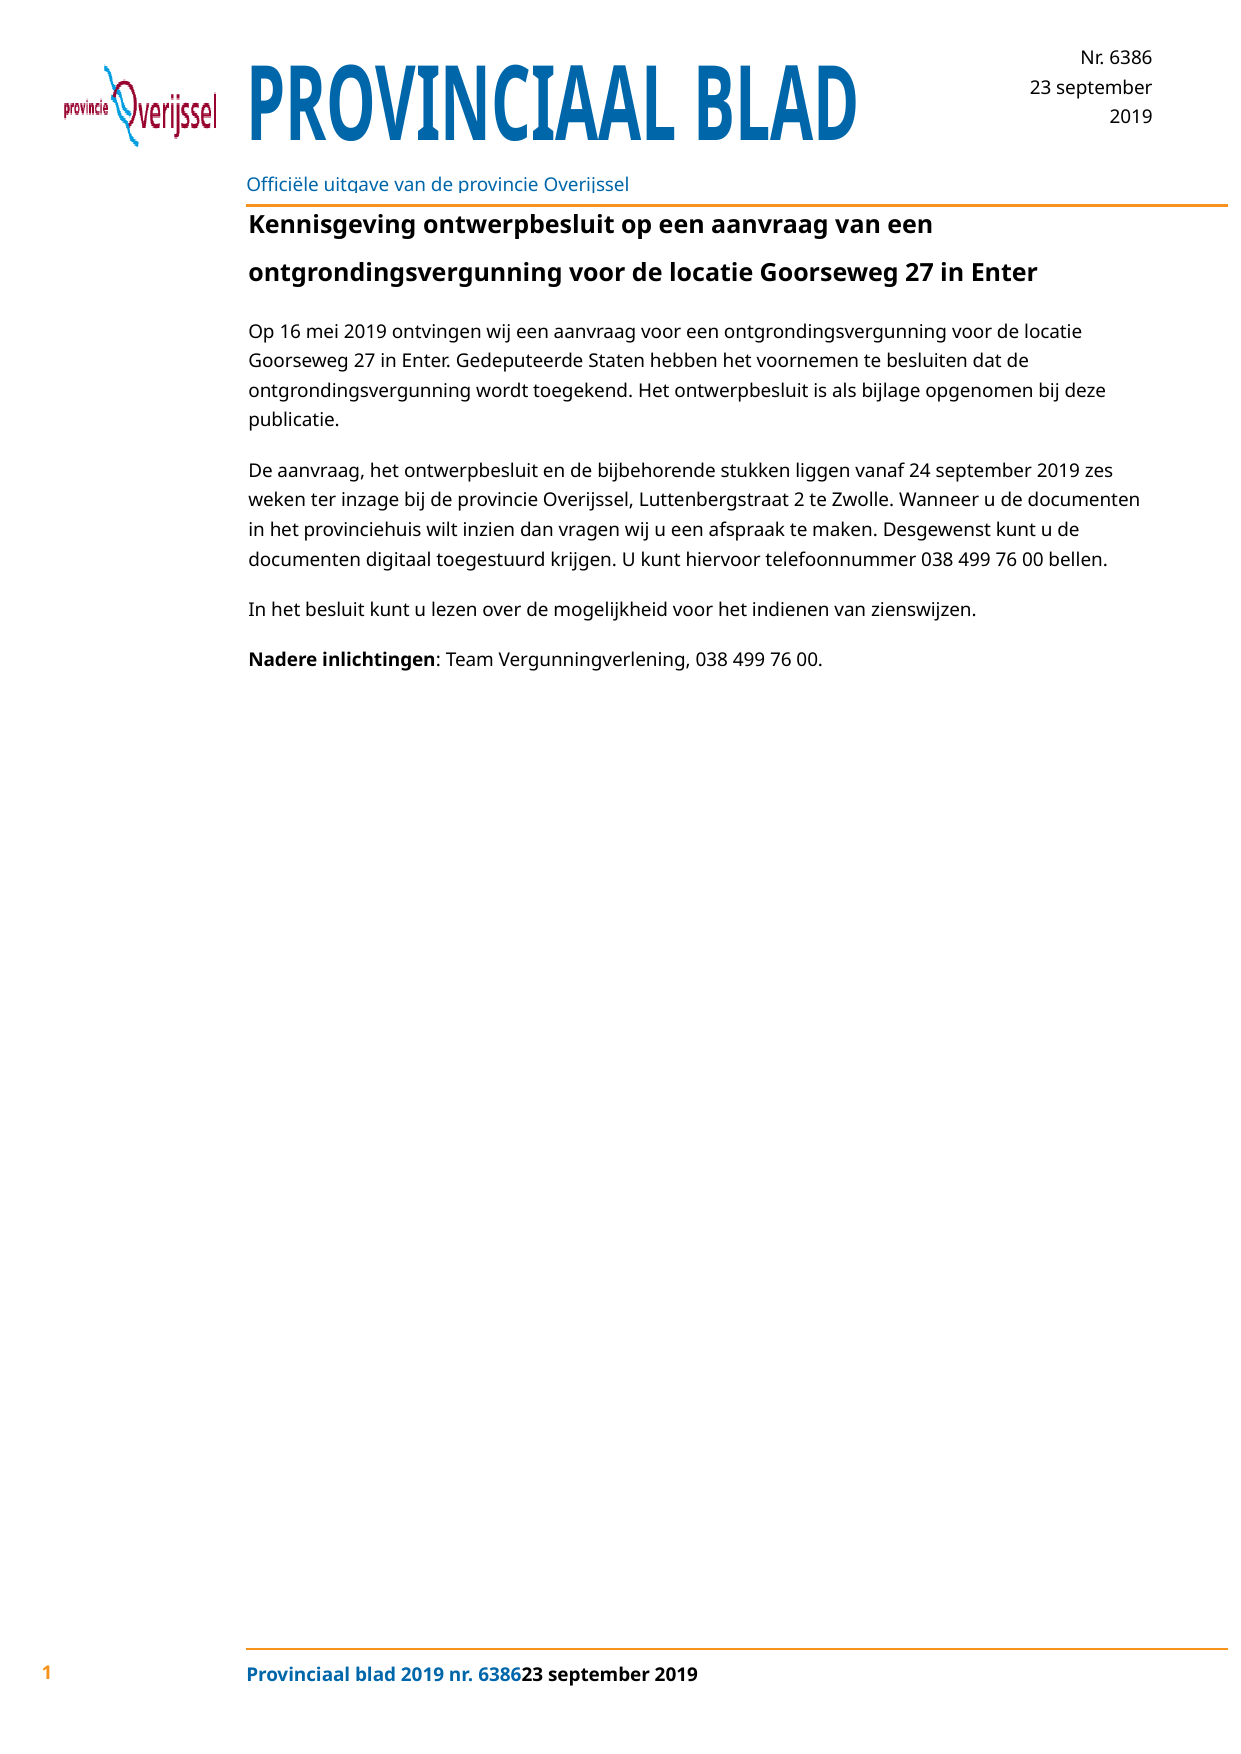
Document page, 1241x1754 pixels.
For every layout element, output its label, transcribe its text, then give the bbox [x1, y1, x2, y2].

picture [41, 47, 231, 172]
text Nadere inlichtingen: Team Vergunningverlening, 038 499 76 00. [248, 647, 1152, 672]
text Kennisgeving ontwerpbesluit op een aanvraag van een ontgrondingsvergunning voor de locatie Goorseweg 27 in Enter [248, 207, 1152, 288]
text In het besluit kunt u lezen over de mogelijkheid voor het indienen van zienswijzen. [248, 596, 1152, 622]
text De aanvraag, het ontwerpbesluit en de bijbehorende stukken liggen vanaf 24 september 2019 zes weken ter inzage bij de provincie Overijssel, Luttenbergstraat 2 te Zwolle. Wanneer u de documenten in het provinciehuis wilt inzien dan vragen wij u een afspraak te maken. Desgewenst kunt u de documenten digitaal toegestuurd krijgen. U kunt hiervoor telefoonnummer 038 499 76 00 bellen. [248, 457, 1152, 572]
text Op 16 mei 2019 ontvingen wij een aanvraag voor een ontgrondingsvergunning voor de locatie Goorseweg 27 in Enter. Gedeputeerde Staten hebben het voornemen te besluiten dat de ontgrondingsvergunning wordt toegekend. Het ontwerpbesluit is als bijlage opgenomen bij deze publicatie. [248, 318, 1152, 432]
